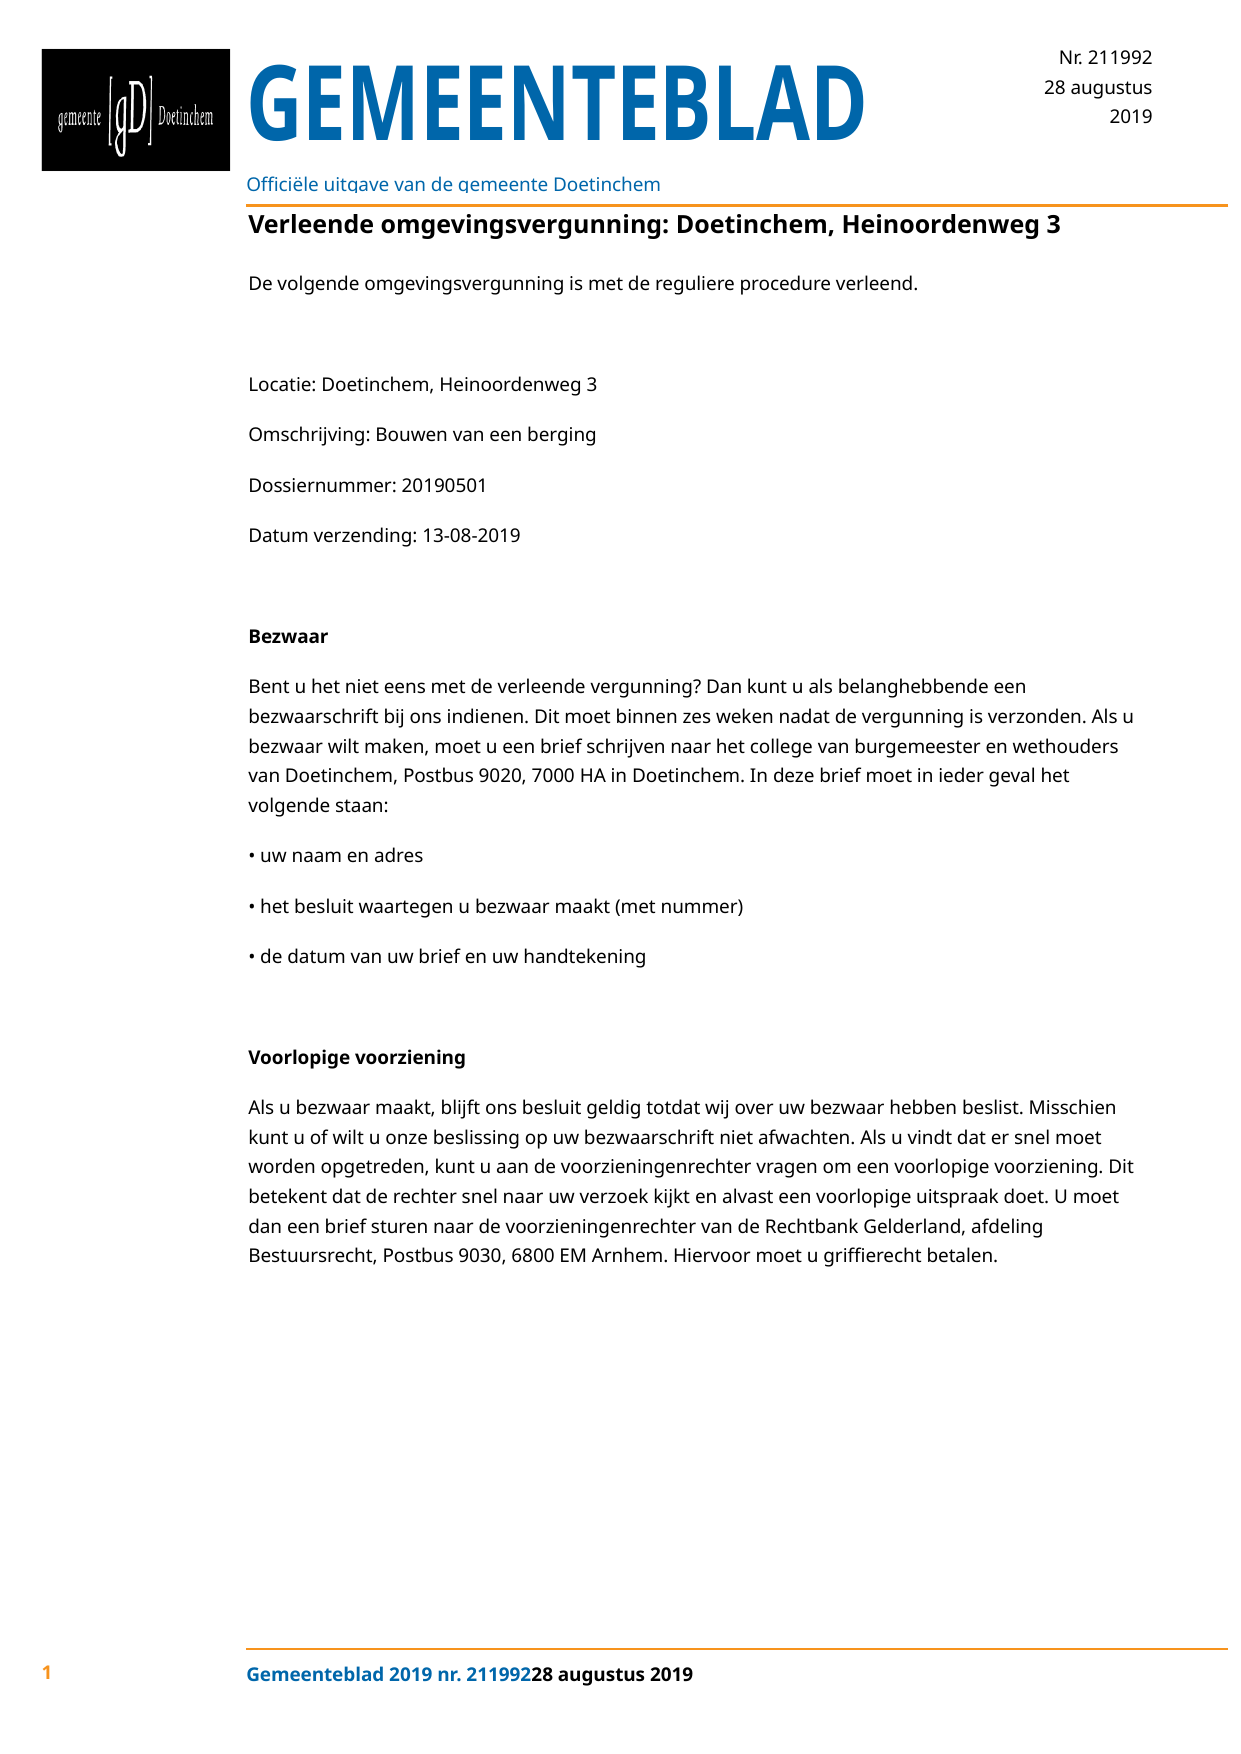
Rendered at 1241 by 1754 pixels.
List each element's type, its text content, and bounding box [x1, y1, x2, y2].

text Als u bezwaar maakt, blijft ons besluit geldig totdat wij over uw bezwaar hebben beslist. Misschien kunt u of wilt u onze beslissing op uw bezwaarschrift niet afwachten. Als u vindt dat er snel moet worden opgetreden, kunt u aan de voorzieningenrechter vragen om een voorlopige voorziening. Dit betekent dat de rechter snel naar uw verzoek kijkt en alvast een voorlopige uitspraak doet. U moet dan een brief sturen naar de voorzieningenrechter van de Rechtbank Gelderland, afdeling Bestuursrecht, Postbus 9030, 6800 EM Arnhem. Hiervoor moet u griffierecht betalen. [248, 1094, 1152, 1268]
text De volgende omgevingsvergunning is met de reguliere procedure verleend. [248, 270, 1152, 296]
text Bent u het niet eens met de verleende vergunning? Dan kunt u als belanghebbende een bezwaarschrift bij ons indienen. Dit moet binnen zes weken nadat de vergunning is verzonden. Als u bezwaar wilt maken, moet u een brief schrijven naar het college van burgemeester en wethouders van Doetinchem, Postbus 9020, 7000 HA in Doetinchem. In deze brief moet in ieder geval het volgende staan: [248, 674, 1152, 818]
text Bezwaar [248, 623, 1152, 649]
text Omschrijving: Bouwen van een berging [248, 422, 1152, 447]
text Verleende omgevingsvergunning: Doetinchem, Heinoordenweg 3 [248, 207, 1152, 241]
picture [41, 47, 231, 172]
text • het besluit waartegen u bezwaar maakt (met nummer) [248, 893, 1152, 918]
text • uw naam en adres [248, 842, 1152, 868]
text Locatie: Doetinchem, Heinoordenweg 3 [248, 371, 1152, 397]
text Dossiernummer: 20190501 [248, 472, 1152, 498]
text Voorlopige voorziening [248, 1044, 1152, 1070]
text Datum verzending: 13-08-2019 [248, 522, 1152, 548]
text • de datum van uw brief en uw handtekening [248, 943, 1152, 969]
